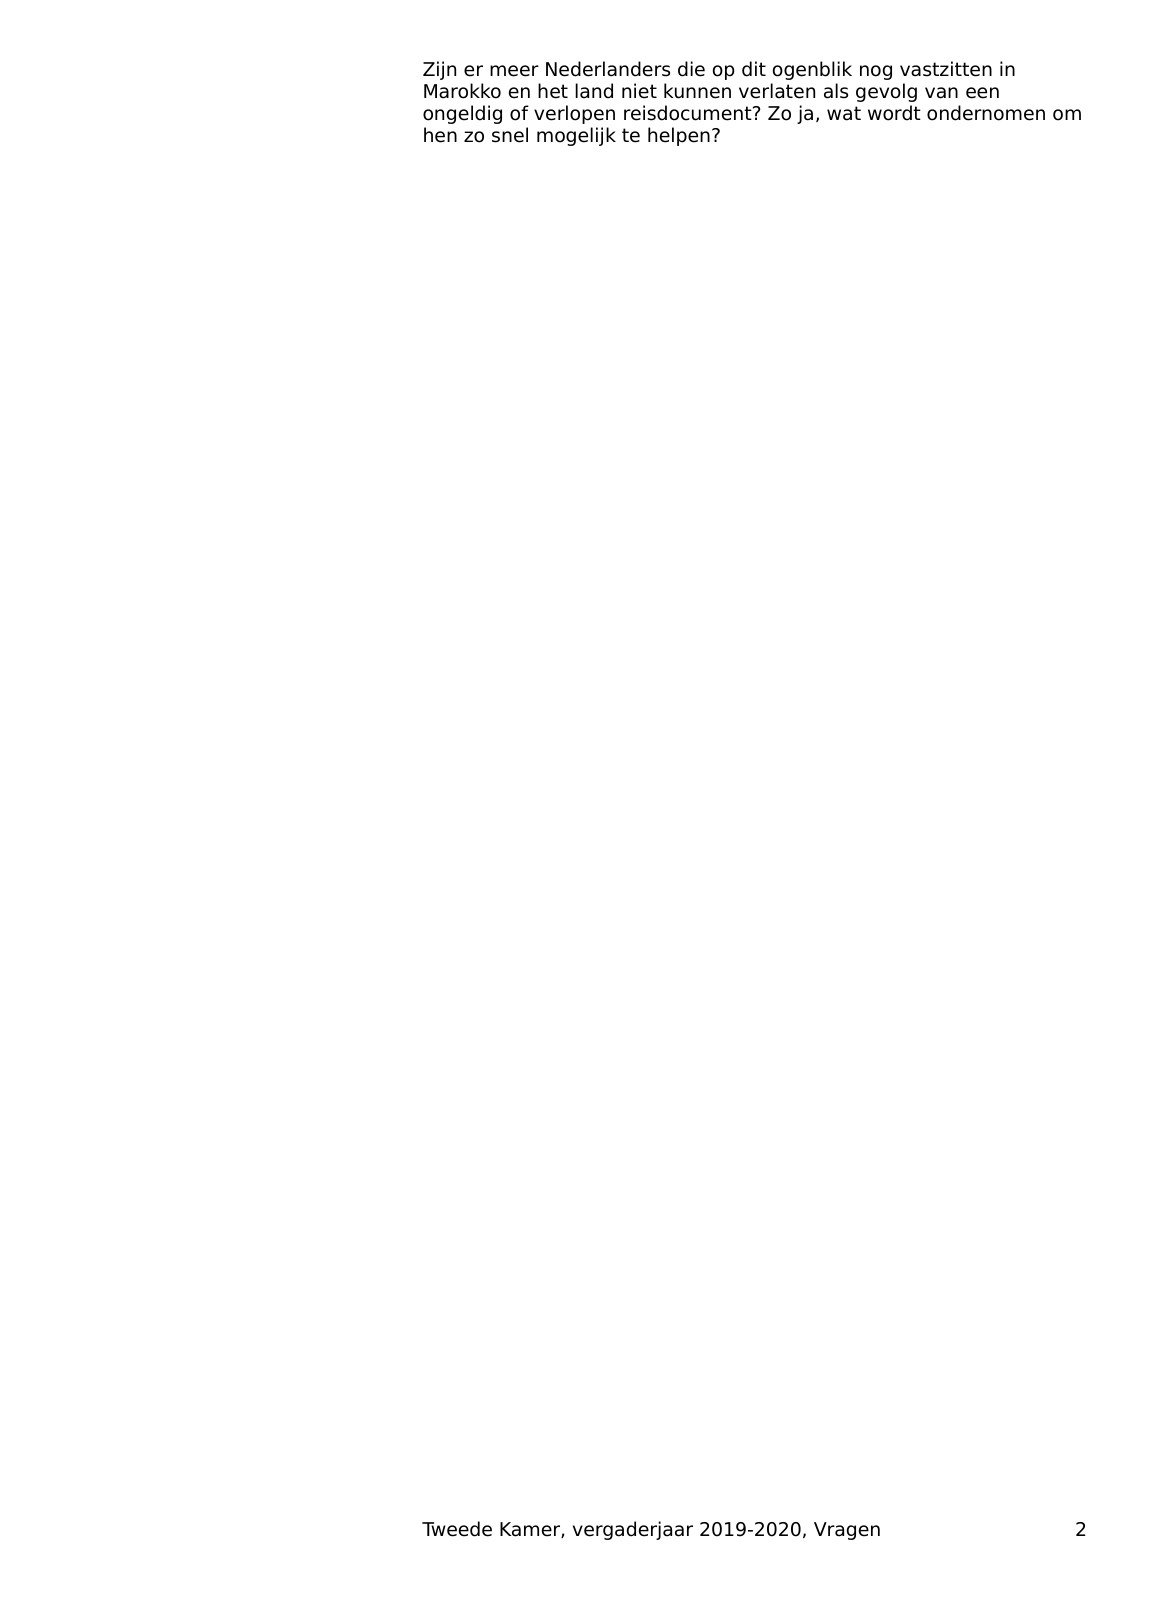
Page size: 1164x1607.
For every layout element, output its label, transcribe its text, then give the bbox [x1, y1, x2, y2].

text Zijn er meer Nederlanders die op dit ogenblik nog vastzitten in Marokko en het land niet kunnen verlaten als gevolg van een ongeldig of verlopen reisdocument? Zo ja, wat wordt ondernomen om hen zo snel mogelijk te helpen? [422, 59, 1087, 147]
